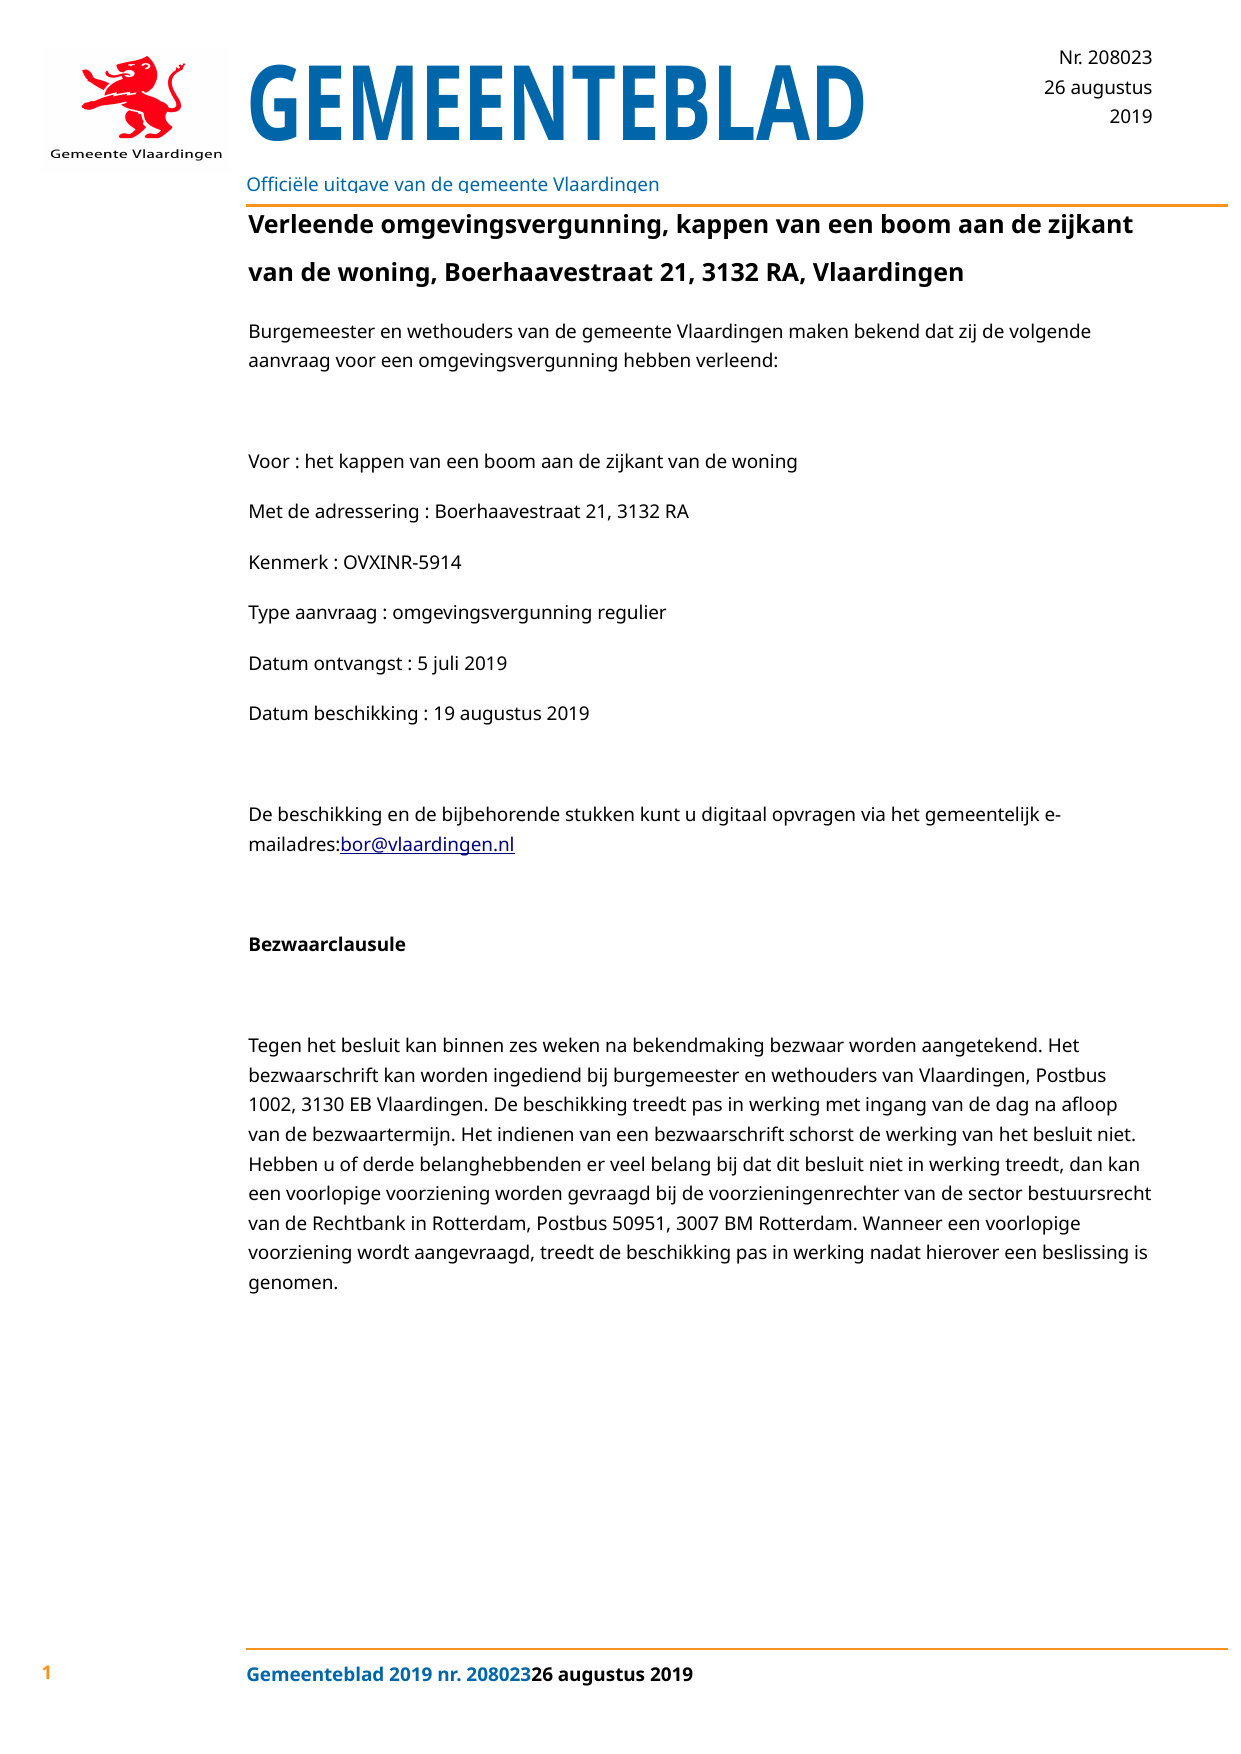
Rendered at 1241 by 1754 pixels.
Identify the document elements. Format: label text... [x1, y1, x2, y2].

text De beschikking en de bijbehorende stukken kunt u digitaal opvragen via het gemeentelijk e-mailadres:bor@vlaardingen.nl [248, 801, 1152, 857]
text Burgemeester en wethouders van de gemeente Vlaardingen maken bekend dat zij de volgende aanvraag voor een omgevingsvergunning hebben verleend: [248, 318, 1152, 373]
text Datum ontvangst : 5 juli 2019 [248, 650, 1152, 676]
text Tegen het besluit kan binnen zes weken na bekendmaking bezwaar worden aangetekend. Het bezwaarschrift kan worden ingediend bij burgemeester en wethouders van Vlaardingen, Postbus 1002, 3130 EB Vlaardingen. De beschikking treedt pas in werking met ingang van de dag na afloop van de bezwaartermijn. Het indienen van een bezwaarschrift schorst de werking van het besluit niet. Hebben u of derde belanghebbenden er veel belang bij dat dit besluit niet in werking treedt, dan kan een voorlopige voorziening worden gevraagd bij de voorzieningenrechter van de sector bestuursrecht van de Rechtbank in Rotterdam, Postbus 50951, 3007 BM Rotterdam. Wanneer een voorlopige voorziening wordt aangevraagd, treedt de beschikking pas in werking nadat hierover een beslissing is genomen. [248, 1032, 1152, 1295]
text Bezwaarclausule [248, 932, 1152, 957]
text Datum beschikking : 19 augustus 2019 [248, 700, 1152, 726]
picture [41, 47, 231, 172]
text Type aanvraag : omgevingsvergunning regulier [248, 599, 1152, 625]
text Verleende omgevingsvergunning, kappen van een boom aan de zijkant van de woning, Boerhaavestraat 21, 3132 RA, Vlaardingen [248, 207, 1152, 288]
text Kenmerk : OVXINR-5914 [248, 549, 1152, 575]
text Voor : het kappen van een boom aan de zijkant van de woning [248, 448, 1152, 474]
text Met de adressering : Boerhaavestraat 21, 3132 RA [248, 499, 1152, 524]
